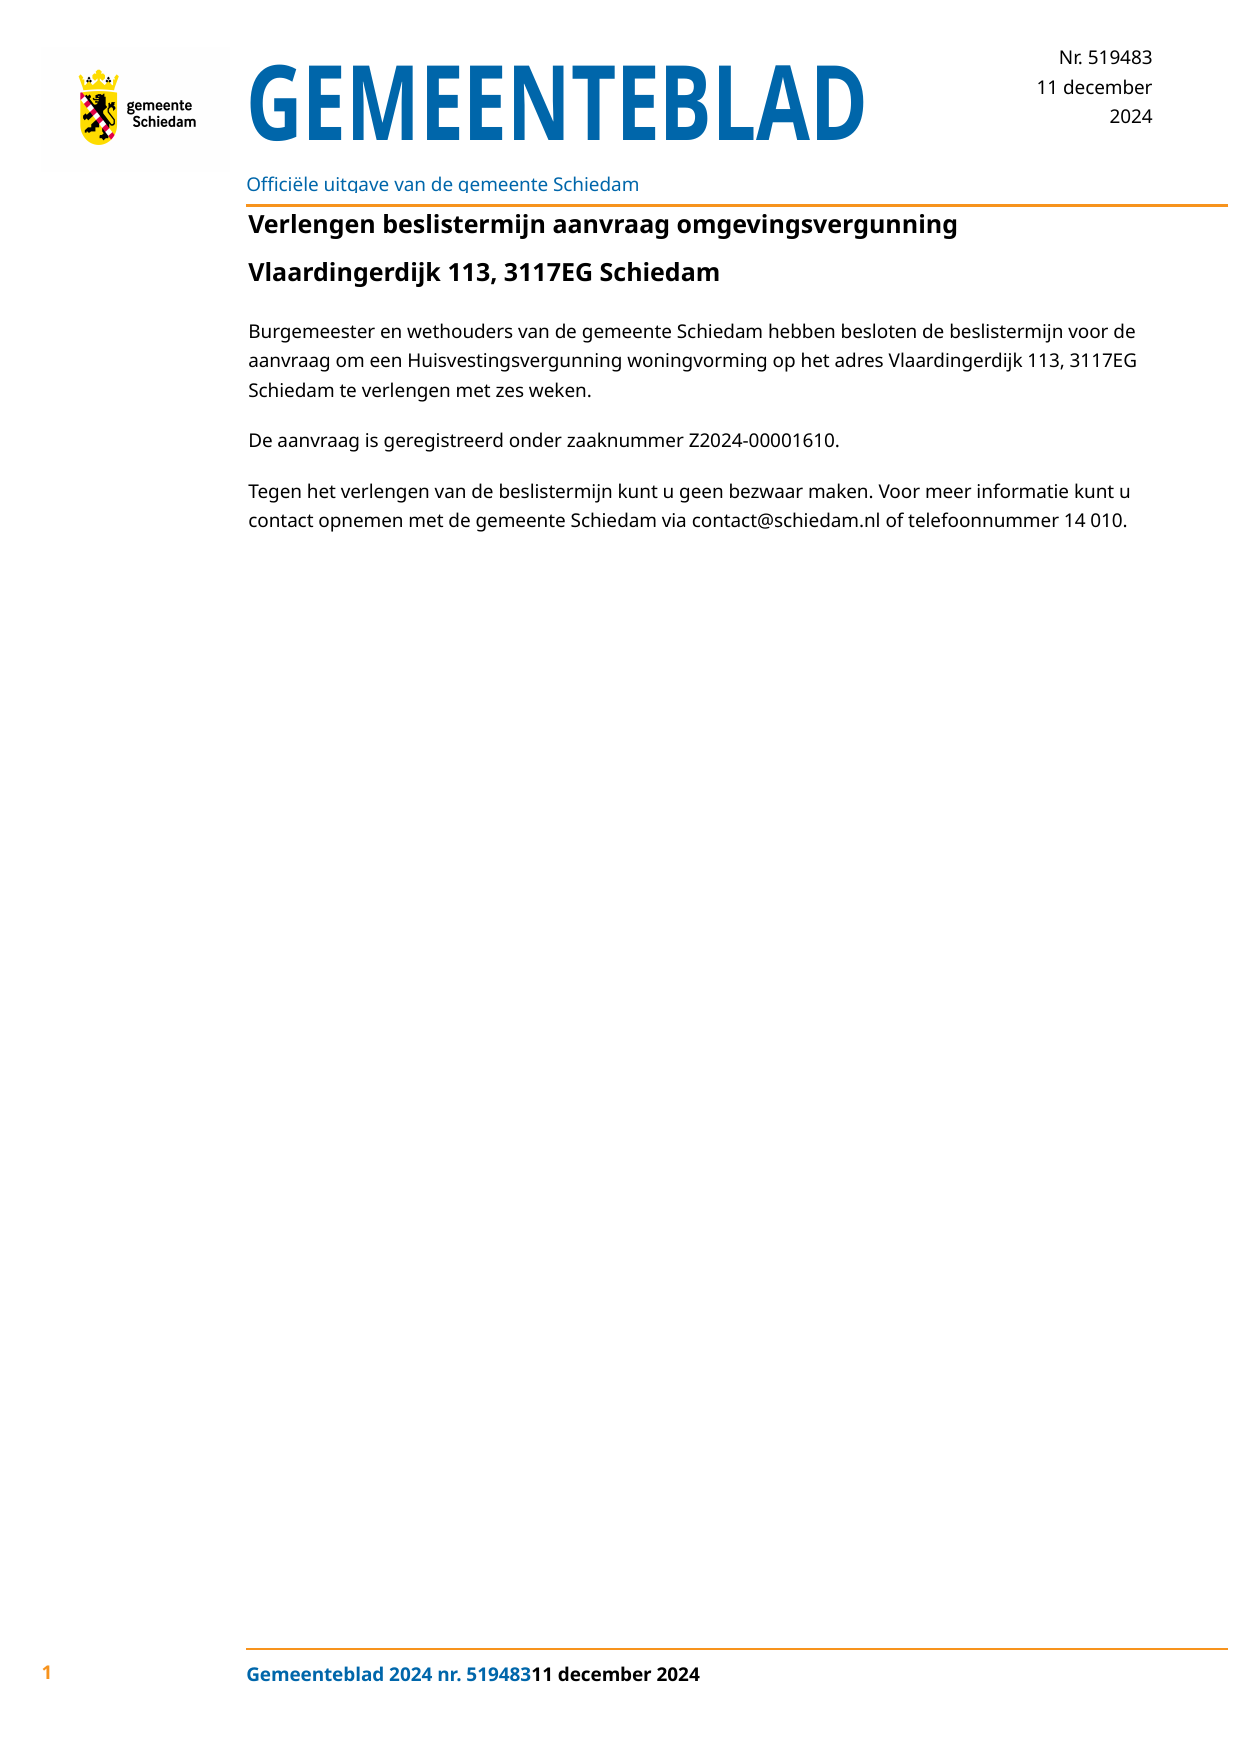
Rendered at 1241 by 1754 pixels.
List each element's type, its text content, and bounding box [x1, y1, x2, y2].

text Tegen het verlengen van de beslistermijn kunt u geen bezwaar maken. Voor meer informatie kunt u contact opnemen met de gemeente Schiedam via contact@schiedam.nl of telefoonnummer 14 010. [248, 478, 1152, 533]
text Verlengen beslistermijn aanvraag omgevingsvergunning Vlaardingerdijk 113, 3117EG Schiedam [248, 207, 1152, 288]
picture [41, 47, 231, 172]
text De aanvraag is geregistreerd onder zaaknummer Z2024-00001610. [248, 427, 1152, 453]
text Burgemeester en wethouders van de gemeente Schiedam hebben besloten de beslistermijn voor de aanvraag om een Huisvestingsvergunning woningvorming op het adres Vlaardingerdijk 113, 3117EG Schiedam te verlengen met zes weken. [248, 318, 1152, 403]
